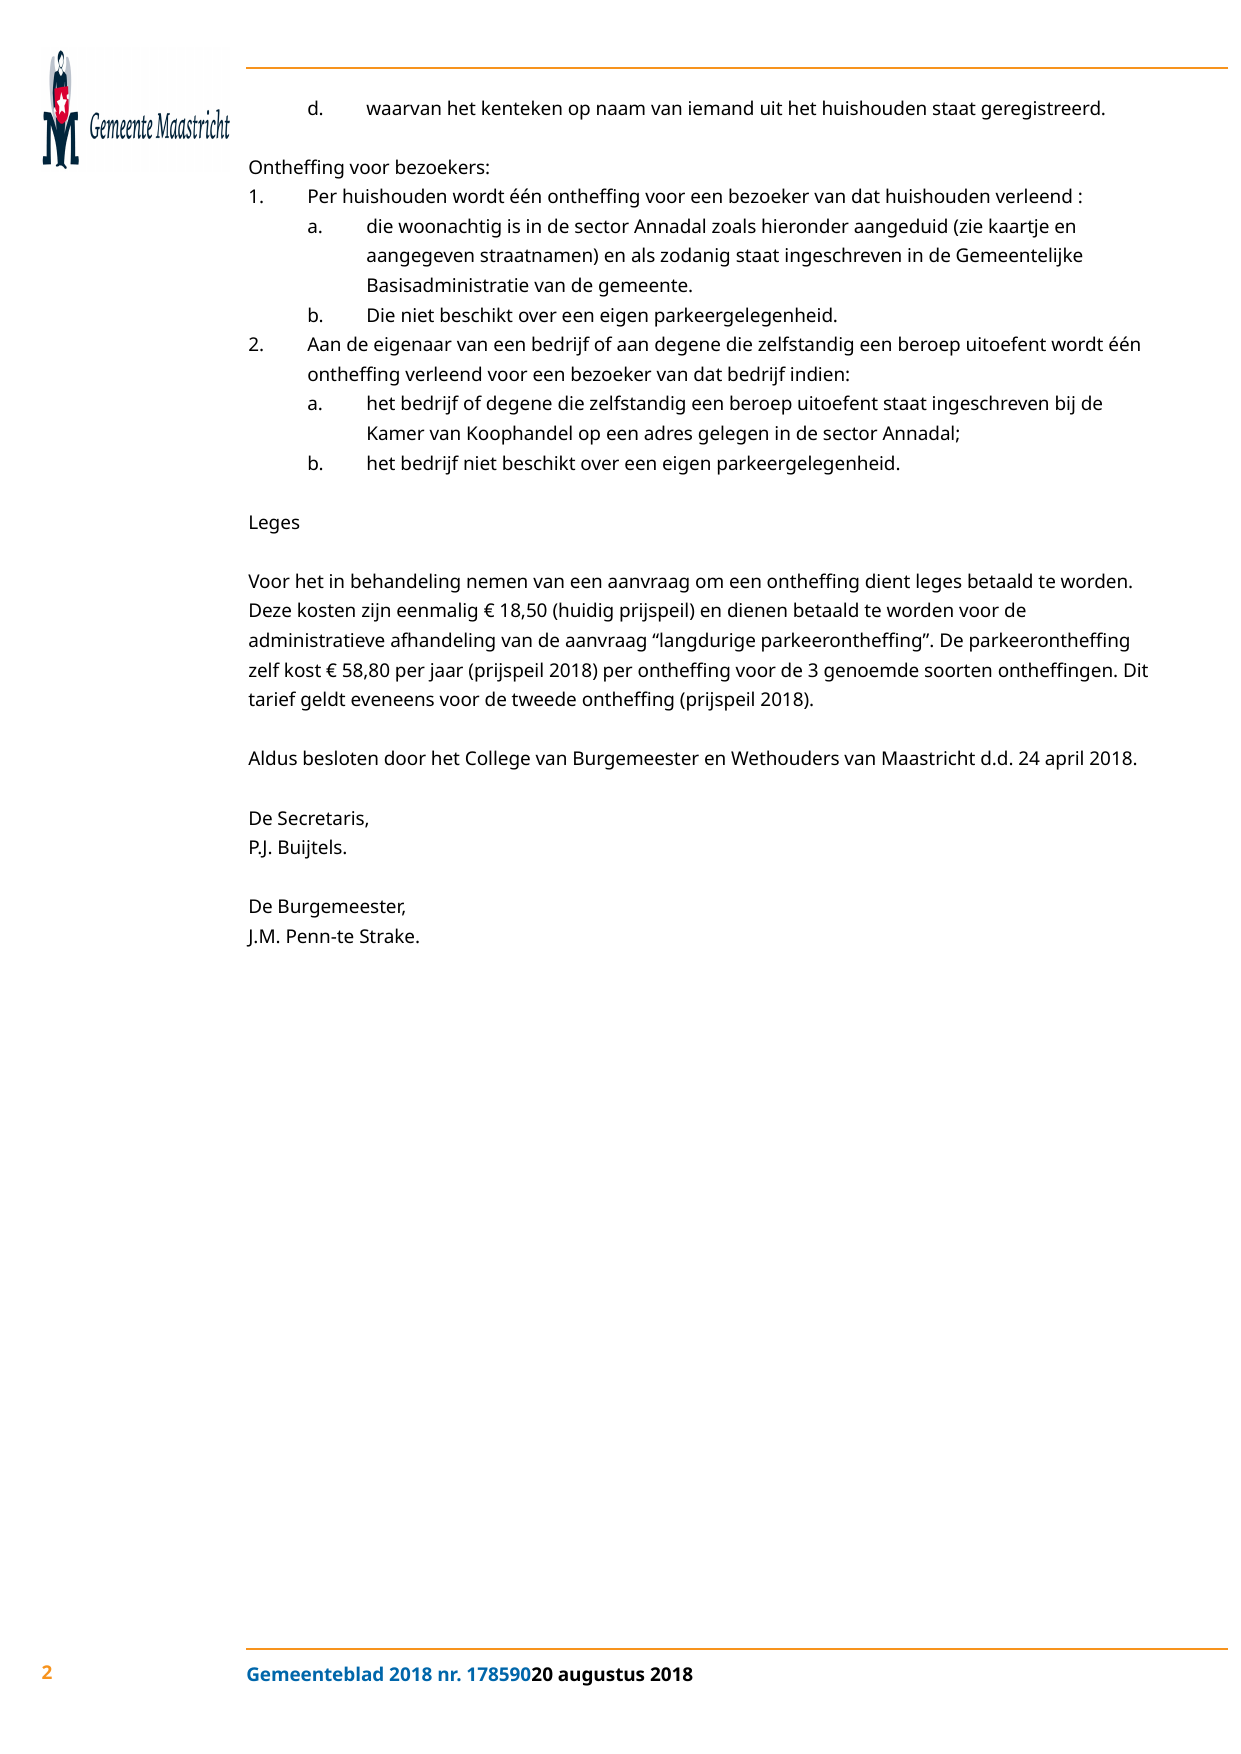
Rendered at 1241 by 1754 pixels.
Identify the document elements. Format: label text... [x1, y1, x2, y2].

picture [41, 47, 231, 172]
text J.M. Penn-te Strake. [248, 923, 1152, 949]
list Per huishouden wordt één ontheffing voor een bezoeker van dat huishouden verleend : [248, 183, 1152, 209]
text Ontheffing voor bezoekers: [248, 154, 1152, 180]
list het bedrijf of degene die zelfstandig een beroep uitoefent staat ingeschreven bij de Kamer van Koophandel op een adres gelegen in de sector Annadal; [307, 391, 1152, 446]
text De Burgemeester, [248, 893, 1152, 919]
list Aan de eigenaar van een bedrijf of aan degene die zelfstandig een beroep uitoefent wordt één ontheffing verleend voor een bezoeker van dat bedrijf indien: [248, 331, 1152, 387]
text Leges [248, 509, 1152, 535]
text Voor het in behandeling nemen van een aanvraag om een ontheffing dient leges betaald te worden. Deze kosten zijn eenmalig € 18,50 (huidig prijspeil) en dienen betaald te worden voor de administratieve afhandeling van de aanvraag “langdurige parkeerontheffing”. De parkeerontheffing zelf kost € 58,80 per jaar (prijspeil 2018) per ontheffing voor de 3 genoemde soorten ontheffingen. Dit tarief geldt eveneens voor de tweede ontheffing (prijspeil 2018). [248, 568, 1152, 712]
text Aldus besloten door het College van Burgemeester en Wethouders van Maastricht d.d. 24 april 2018. [248, 746, 1152, 771]
text De Secretaris, [248, 805, 1152, 831]
text P.J. Buijtels. [248, 834, 1152, 860]
list Die niet beschikt over een eigen parkeergelegenheid. [307, 302, 1152, 328]
list waarvan het kenteken op naam van iemand uit het huishouden staat geregistreerd. [307, 95, 1152, 121]
list het bedrijf niet beschikt over een eigen parkeergelegenheid. [307, 450, 1152, 476]
list die woonachtig is in de sector Annadal zoals hieronder aangeduid (zie kaartje en aangegeven straatnamen) en als zodanig staat ingeschreven in de Gemeentelijke Basisadministratie van de gemeente. [307, 213, 1152, 298]
